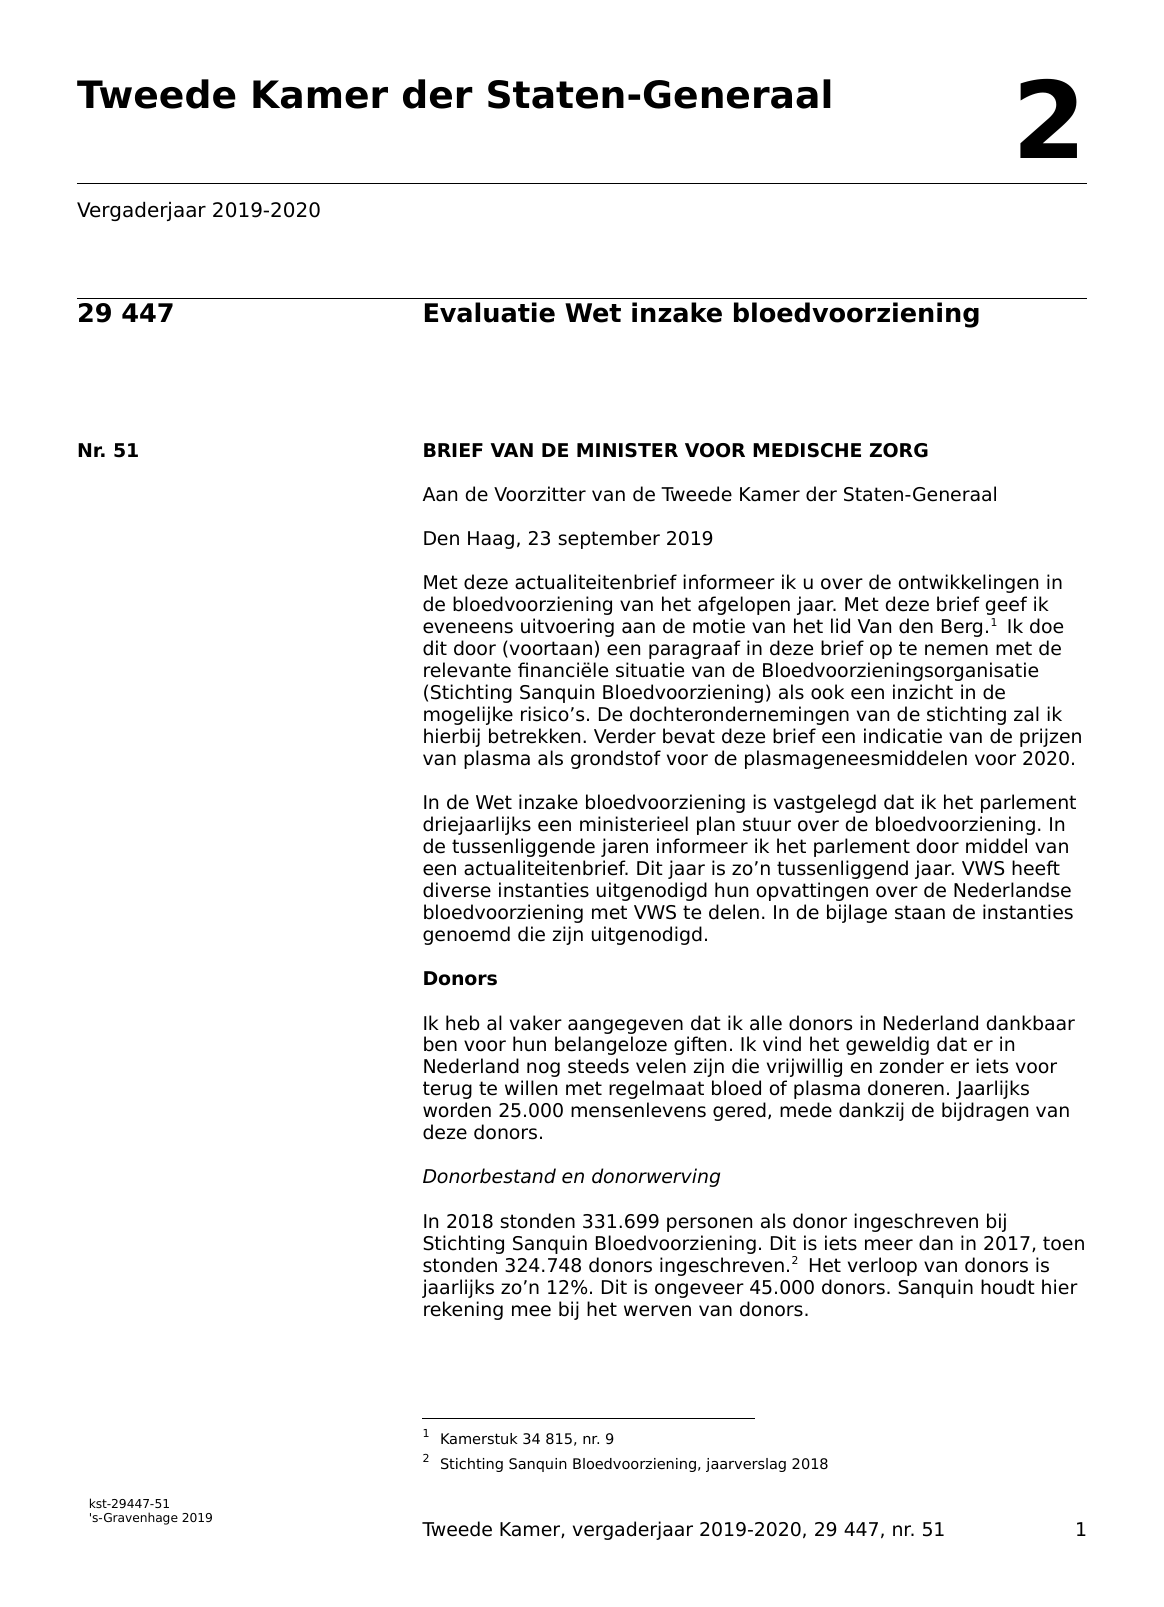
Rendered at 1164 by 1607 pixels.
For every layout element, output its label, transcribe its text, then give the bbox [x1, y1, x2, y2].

table_cell Vergaderjaar 2019-2020 [77, 184, 1087, 298]
text Aan de Voorzitter van de Tweede Kamer der Staten-Generaal [422, 484, 1087, 506]
table_header Tweede Kamer der Staten-Generaal [77, 59, 886, 183]
text Den Haag, 23 september 2019 [422, 528, 1087, 550]
text In 2018 stonden 331.699 personen als donor ingeschreven bij Stichting Sanquin Bloedvoorziening. Dit is iets meer dan in 2017, toen stonden 324.748 donors ingeschreven. Het verloop van donors is jaarlijks zo’n 12%. Dit is ongeveer 45.000 donors. Sanquin houdt hier rekening mee bij het werven van donors. [422, 1211, 1087, 1321]
text 's-Gravenhage 2019 [88, 1511, 323, 1525]
text Met deze actualiteitenbrief informeer ik u over de ontwikkelingen in de bloedvoorziening van het afgelopen jaar. Met deze brief geef ik eveneens uitvoering aan de motie van het lid Van den Berg. Ik doe dit door (voortaan) een paragraaf in deze brief op te nemen met de relevante financiële situatie van de Bloedvoorzieningsorganisatie (Stichting Sanquin Bloedvoorziening) als ook een inzicht in de mogelijke risico’s. De dochterondernemingen van de stichting zal ik hierbij betrekken. Verder bevat deze brief een indicatie van de prijzen van plasma als grondstof voor de plasmageneesmiddelen voor 2020. [422, 572, 1087, 770]
text kst-29447-51 [88, 1497, 323, 1511]
text In de Wet inzake bloedvoorziening is vastgelegd dat ik het parlement driejaarlijks een ministerieel plan stuur over de bloedvoorziening. In de tussenliggende jaren informeer ik het parlement door middel van een actualiteitenbrief. Dit jaar is zo’n tussenliggend jaar. VWS heeft diverse instanties uitgenodigd hun opvattingen over de Nederlandse bloedvoorziening met VWS te delen. In de bijlage staan de instanties genoemd die zijn uitgenodigd. [422, 792, 1087, 946]
text Kamerstuk 34 815, nr. 9 [422, 1427, 1087, 1449]
subtitle Donors [422, 968, 1087, 990]
text Stichting Sanquin Bloedvoorziening, jaarverslag 2018 [422, 1452, 1087, 1474]
subtitle Donorbestand en donorwerving [422, 1166, 1087, 1188]
text Ik heb al vaker aangegeven dat ik alle donors in Nederland dankbaar ben voor hun belangeloze giften. Ik vind het geweldig dat er in Nederland nog steeds velen zijn die vrijwillig en zonder er iets voor terug te willen met regelmaat bloed of plasma doneren. Jaarlijks worden 25.000 mensenlevens gered, mede dankzij de bijdragen van deze donors. [422, 1012, 1087, 1144]
table_header 2 [886, 59, 1087, 183]
subtitle 29 447 Evaluatie Wet inzake bloedvoorziening [77, 299, 1087, 329]
subtitle Nr. 51 BRIEF VAN DE MINISTER VOOR MEDISCHE ZORG [77, 440, 1087, 462]
